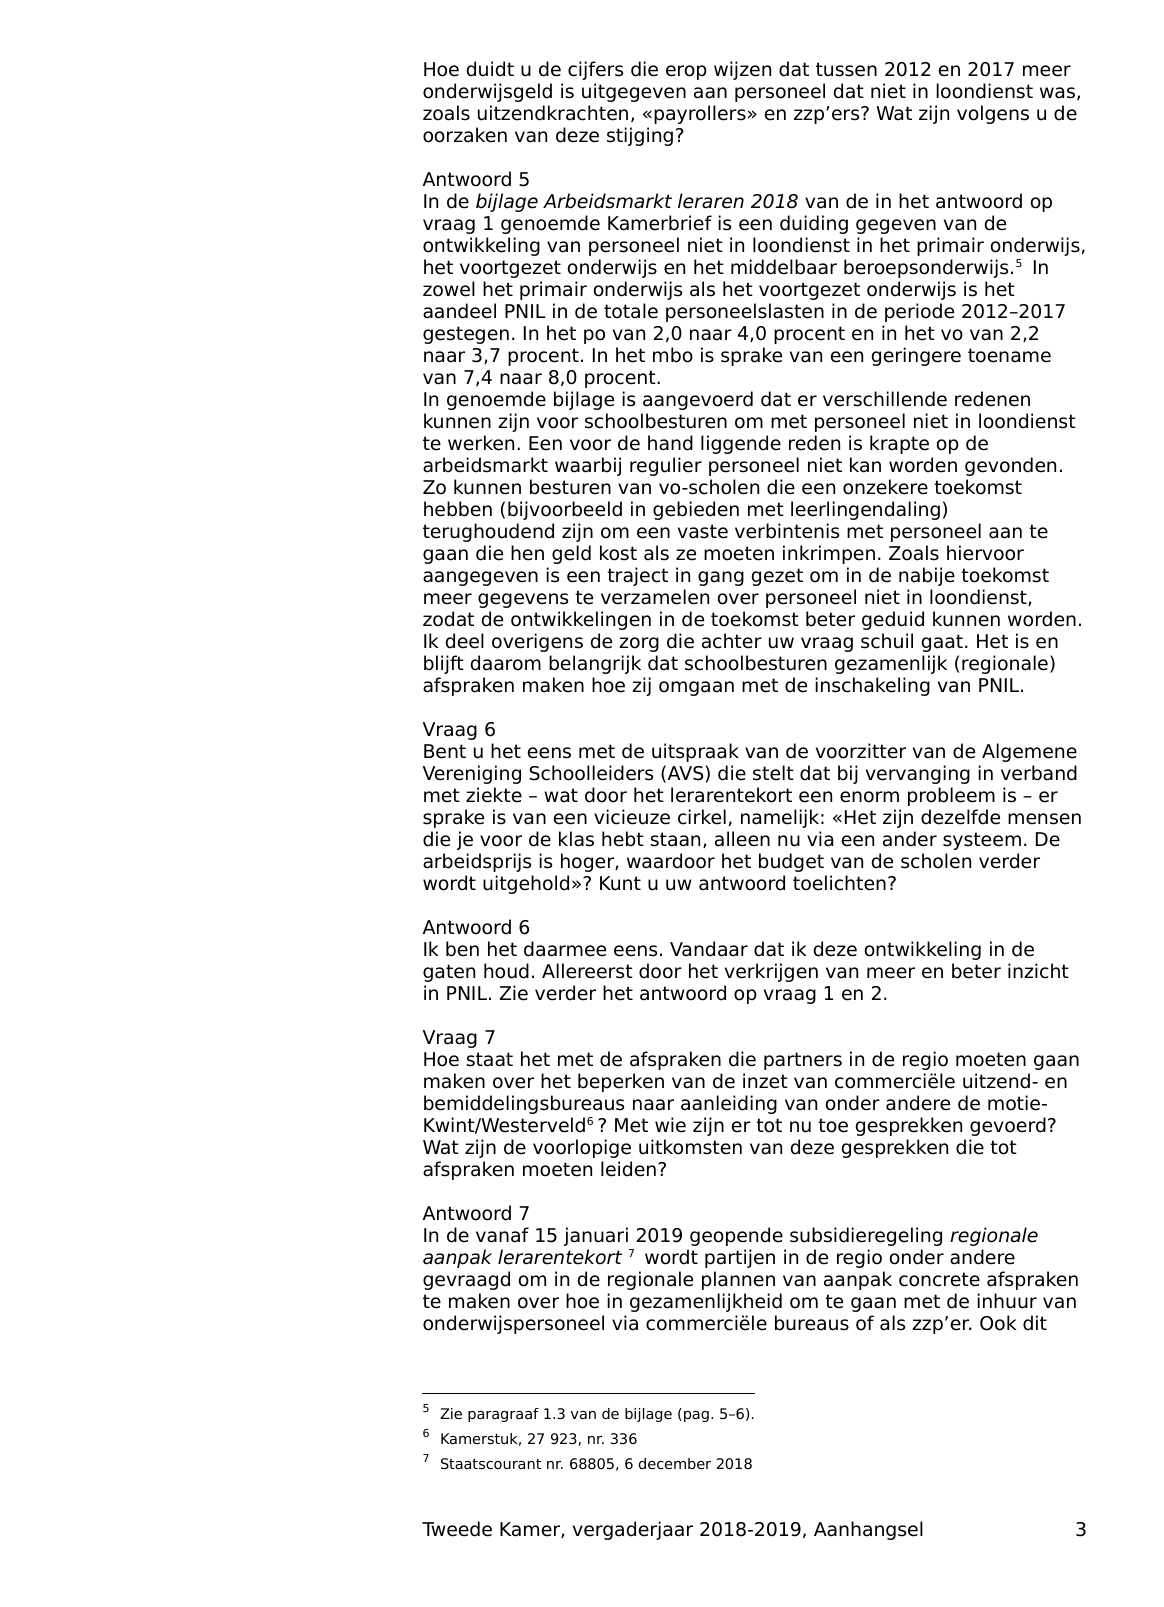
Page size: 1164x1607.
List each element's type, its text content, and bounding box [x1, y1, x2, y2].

text Staatscourant nr. 68805, 6 december 2018 [422, 1452, 1087, 1474]
text Vraag 6 [422, 719, 1087, 741]
text Antwoord 7 [422, 1203, 1087, 1225]
text Zie paragraaf 1.3 van de bijlage (pag. 5–6). [422, 1402, 1087, 1424]
text Kamerstuk, 27 923, nr. 336 [422, 1427, 1087, 1449]
text Ik deel overigens de zorg die achter uw vraag schuil gaat. Het is en blijft daarom belangrijk dat schoolbesturen gezamenlijk (regionale) afspraken maken hoe zij omgaan met de inschakeling van PNIL. [422, 631, 1087, 697]
text Hoe duidt u de cijfers die erop wijzen dat tussen 2012 en 2017 meer onderwijsgeld is uitgegeven aan personeel dat niet in loondienst was, zoals uitzendkrachten, «payrollers» en zzp’ers? Wat zijn volgens u de oorzaken van deze stijging? [422, 59, 1087, 147]
text Bent u het eens met de uitspraak van de voorzitter van de Algemene Vereniging Schoolleiders (AVS) die stelt dat bij vervanging in verband met ziekte – wat door het lerarentekort een enorm probleem is – er sprake is van een vicieuze cirkel, namelijk: «Het zijn dezelfde mensen die je voor de klas hebt staan, alleen nu via een ander systeem. De arbeidsprijs is hoger, waardoor het budget van de scholen verder wordt uitgehold»? Kunt u uw antwoord toelichten? [422, 741, 1087, 895]
text In genoemde bijlage is aangevoerd dat er verschillende redenen kunnen zijn voor schoolbesturen om met personeel niet in loondienst te werken. Een voor de hand liggende reden is krapte op de arbeidsmarkt waarbij regulier personeel niet kan worden gevonden. Zo kunnen besturen van vo-scholen die een onzekere toekomst hebben (bijvoorbeeld in gebieden met leerlingendaling) terughoudend zijn om een vaste verbintenis met personeel aan te gaan die hen geld kost als ze moeten inkrimpen. Zoals hiervoor aangegeven is een traject in gang gezet om in de nabije toekomst meer gegevens te verzamelen over personeel niet in loondienst, zodat de ontwikkelingen in de toekomst beter geduid kunnen worden. [422, 389, 1087, 631]
text In de vanaf 15 januari 2019 geopende subsidieregeling regionale aanpak lerarentekort wordt partijen in de regio onder andere gevraagd om in de regionale plannen van aanpak concrete afspraken te maken over hoe in gezamenlijkheid om te gaan met de inhuur van onderwijspersoneel via commerciële bureaus of als zzp’er. Ook dit [422, 1225, 1087, 1335]
text In de bijlage Arbeidsmarkt leraren 2018 van de in het antwoord op vraag 1 genoemde Kamerbrief is een duiding gegeven van de ontwikkeling van personeel niet in loondienst in het primair onderwijs, het voortgezet onderwijs en het middelbaar beroepsonderwijs. In zowel het primair onderwijs als het voortgezet onderwijs is het aandeel PNIL in de totale personeelslasten in de periode 2012–2017 gestegen. In het po van 2,0 naar 4,0 procent en in het vo van 2,2 naar 3,7 procent. In het mbo is sprake van een geringere toename van 7,4 naar 8,0 procent. [422, 191, 1087, 389]
text Vraag 7 [422, 1027, 1087, 1049]
text Hoe staat het met de afspraken die partners in de regio moeten gaan maken over het beperken van de inzet van commerciële uitzend- en bemiddelingsbureaus naar aanleiding van onder andere de motie-Kwint/Westerveld? Met wie zijn er tot nu toe gesprekken gevoerd? Wat zijn de voorlopige uitkomsten van deze gesprekken die tot afspraken moeten leiden? [422, 1049, 1087, 1181]
text Ik ben het daarmee eens. Vandaar dat ik deze ontwikkeling in de gaten houd. Allereerst door het verkrijgen van meer en beter inzicht in PNIL. Zie verder het antwoord op vraag 1 en 2. [422, 939, 1087, 1005]
text Antwoord 5 [422, 169, 1087, 191]
text Antwoord 6 [422, 917, 1087, 939]
